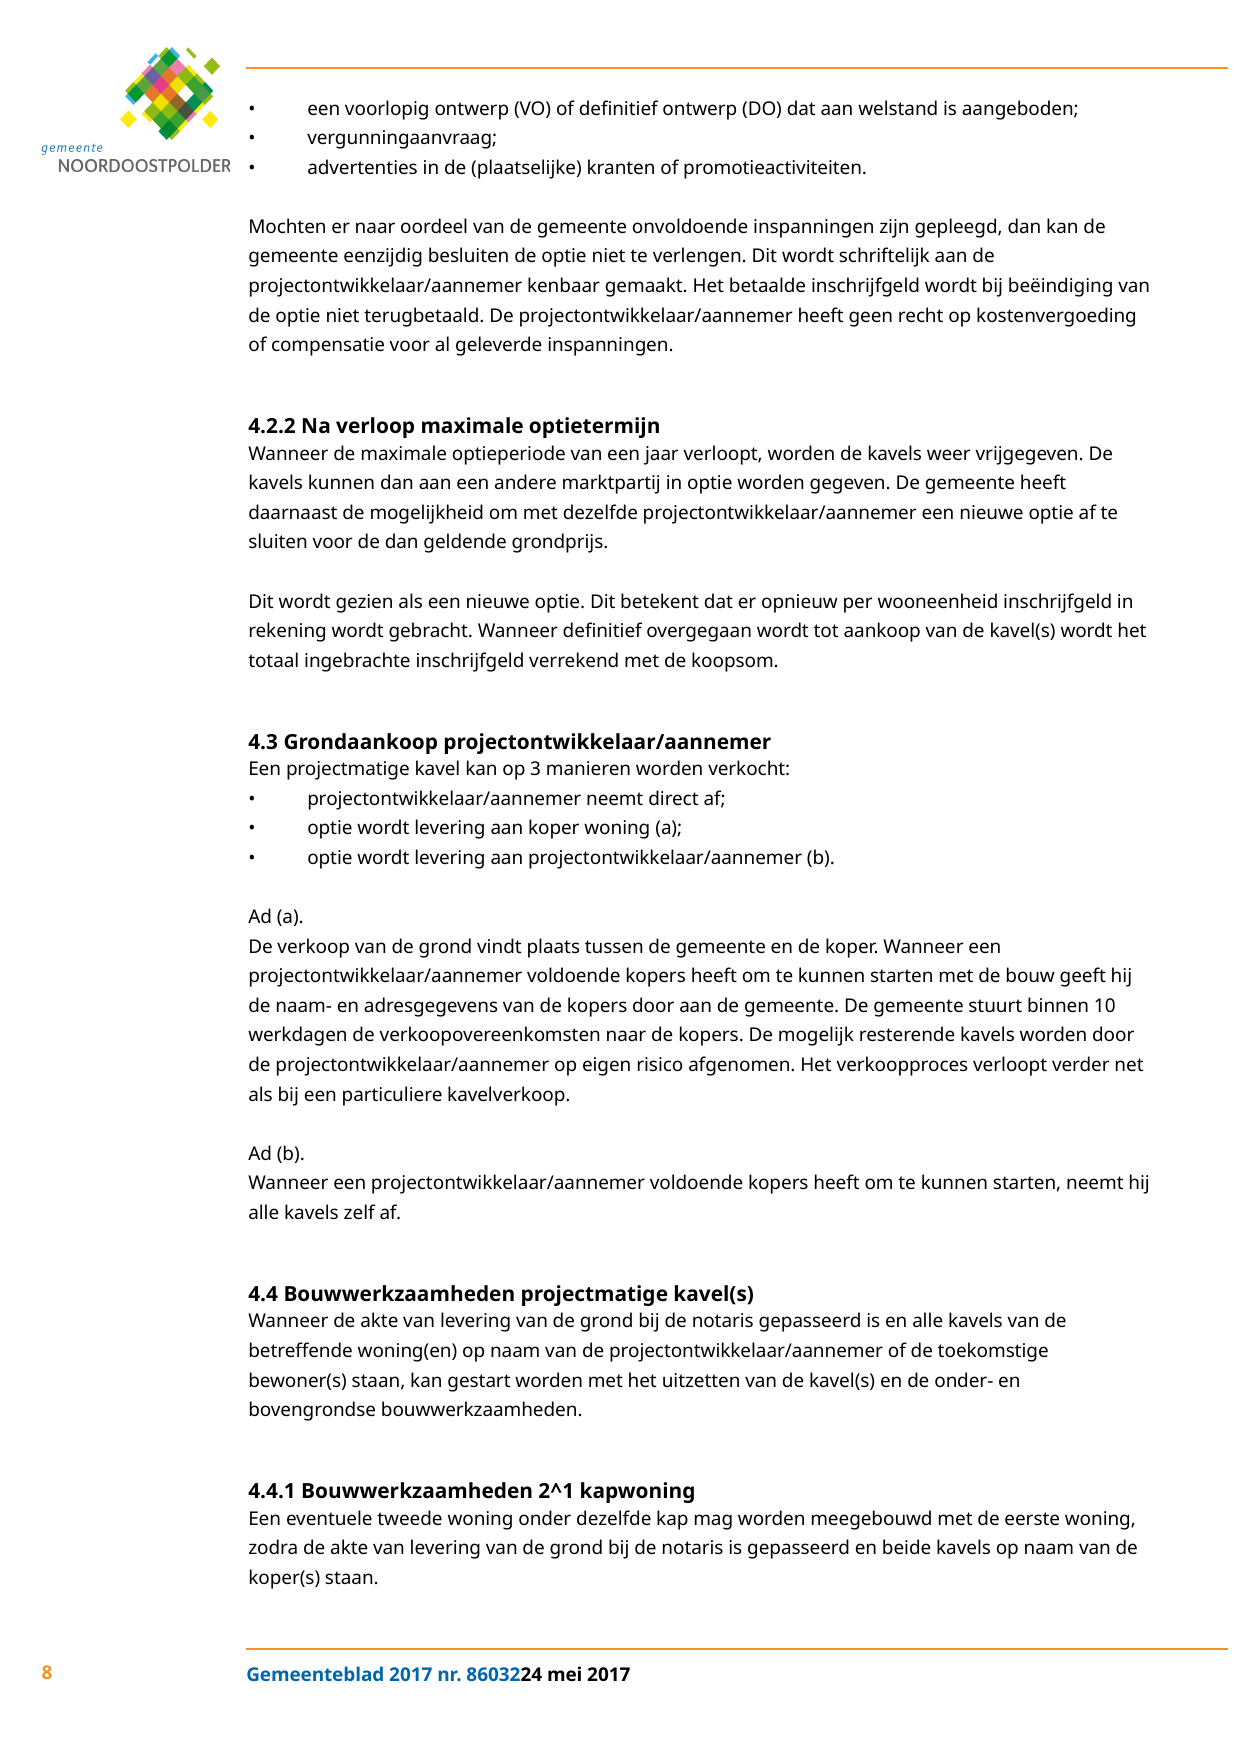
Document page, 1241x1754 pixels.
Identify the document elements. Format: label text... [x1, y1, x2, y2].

list optie wordt levering aan projectontwikkelaar/aannemer (b). [248, 844, 1152, 870]
list vergunningaanvraag; [248, 124, 1152, 150]
text 4.3 Grondaankoop projectontwikkelaar/aannemer [248, 727, 1152, 755]
text Wanneer de maximale optieperiode van een jaar verloopt, worden de kavels weer vrijgegeven. De kavels kunnen dan aan een andere marktpartij in optie worden gegeven. De gemeente heeft daarnaast de mogelijkheid om met dezelfde projectontwikkelaar/aannemer een nieuwe optie af te sluiten voor de dan geldende grondprijs. [248, 440, 1152, 554]
list optie wordt levering aan koper woning (a); [248, 814, 1152, 840]
text 4.4 Bouwwerkzaamheden projectmatige kavel(s) [248, 1279, 1152, 1308]
list projectontwikkelaar/aannemer neemt direct af; [248, 785, 1152, 811]
text Een eventuele tweede woning onder dezelfde kap mag worden meegebouwd met de eerste woning, zodra de akte van levering van de grond bij de notaris is gepasseerd en beide kavels op naam van de koper(s) staan. [248, 1505, 1152, 1590]
text De verkoop van de grond vindt plaats tussen de gemeente en de koper. Wanneer een projectontwikkelaar/aannemer voldoende kopers heeft om te kunnen starten met de bouw geeft hij de naam- en adresgegevens van de kopers door aan de gemeente. De gemeente stuurt binnen 10 werkdagen de verkoopovereenkomsten naar de kopers. De mogelijk resterende kavels worden door de projectontwikkelaar/aannemer op eigen risico afgenomen. Het verkoopproces verloopt verder net als bij een particuliere kavelverkoop. [248, 933, 1152, 1107]
text Een projectmatige kavel kan op 3 manieren worden verkocht: [248, 755, 1152, 781]
text Dit wordt gezien als een nieuwe optie. Dit betekent dat er opnieuw per wooneenheid inschrijfgeld in rekening wordt gebracht. Wanneer definitief overgegaan wordt tot aankoop van de kavel(s) wordt het totaal ingebrachte inschrijfgeld verrekend met de koopsom. [248, 588, 1152, 673]
text Wanneer de akte van levering van de grond bij de notaris gepasseerd is en alle kavels van de betreffende woning(en) op naam van de projectontwikkelaar/aannemer of de toekomstige bewoner(s) staan, kan gestart worden met het uitzetten van de kavel(s) en de onder- en bovengrondse bouwwerkzaamheden. [248, 1308, 1152, 1422]
text Ad (a). [248, 903, 1152, 929]
list een voorlopig ontwerp (VO) of definitief ontwerp (DO) dat aan welstand is aangeboden; [248, 95, 1152, 121]
list advertenties in de (plaatselijke) kranten of promotieactiviteiten. [248, 154, 1152, 180]
text 4.4.1 Bouwwerkzaamheden 2^1 kapwoning [248, 1476, 1152, 1505]
text Mochten er naar oordeel van de gemeente onvoldoende inspanningen zijn gepleegd, dan kan de gemeente eenzijdig besluiten de optie niet te verlengen. Dit wordt schriftelijk aan de projectontwikkelaar/aannemer kenbaar gemaakt. Het betaalde inschrijfgeld wordt bij beëindiging van de optie niet terugbetaald. De projectontwikkelaar/aannemer heeft geen recht op kostenvergoeding of compensatie voor al geleverde inspanningen. [248, 213, 1152, 357]
picture [41, 47, 231, 172]
text 4.2.2 Na verloop maximale optietermijn [248, 411, 1152, 440]
text Ad (b). [248, 1140, 1152, 1166]
text Wanneer een projectontwikkelaar/aannemer voldoende kopers heeft om te kunnen starten, neemt hij alle kavels zelf af. [248, 1169, 1152, 1225]
